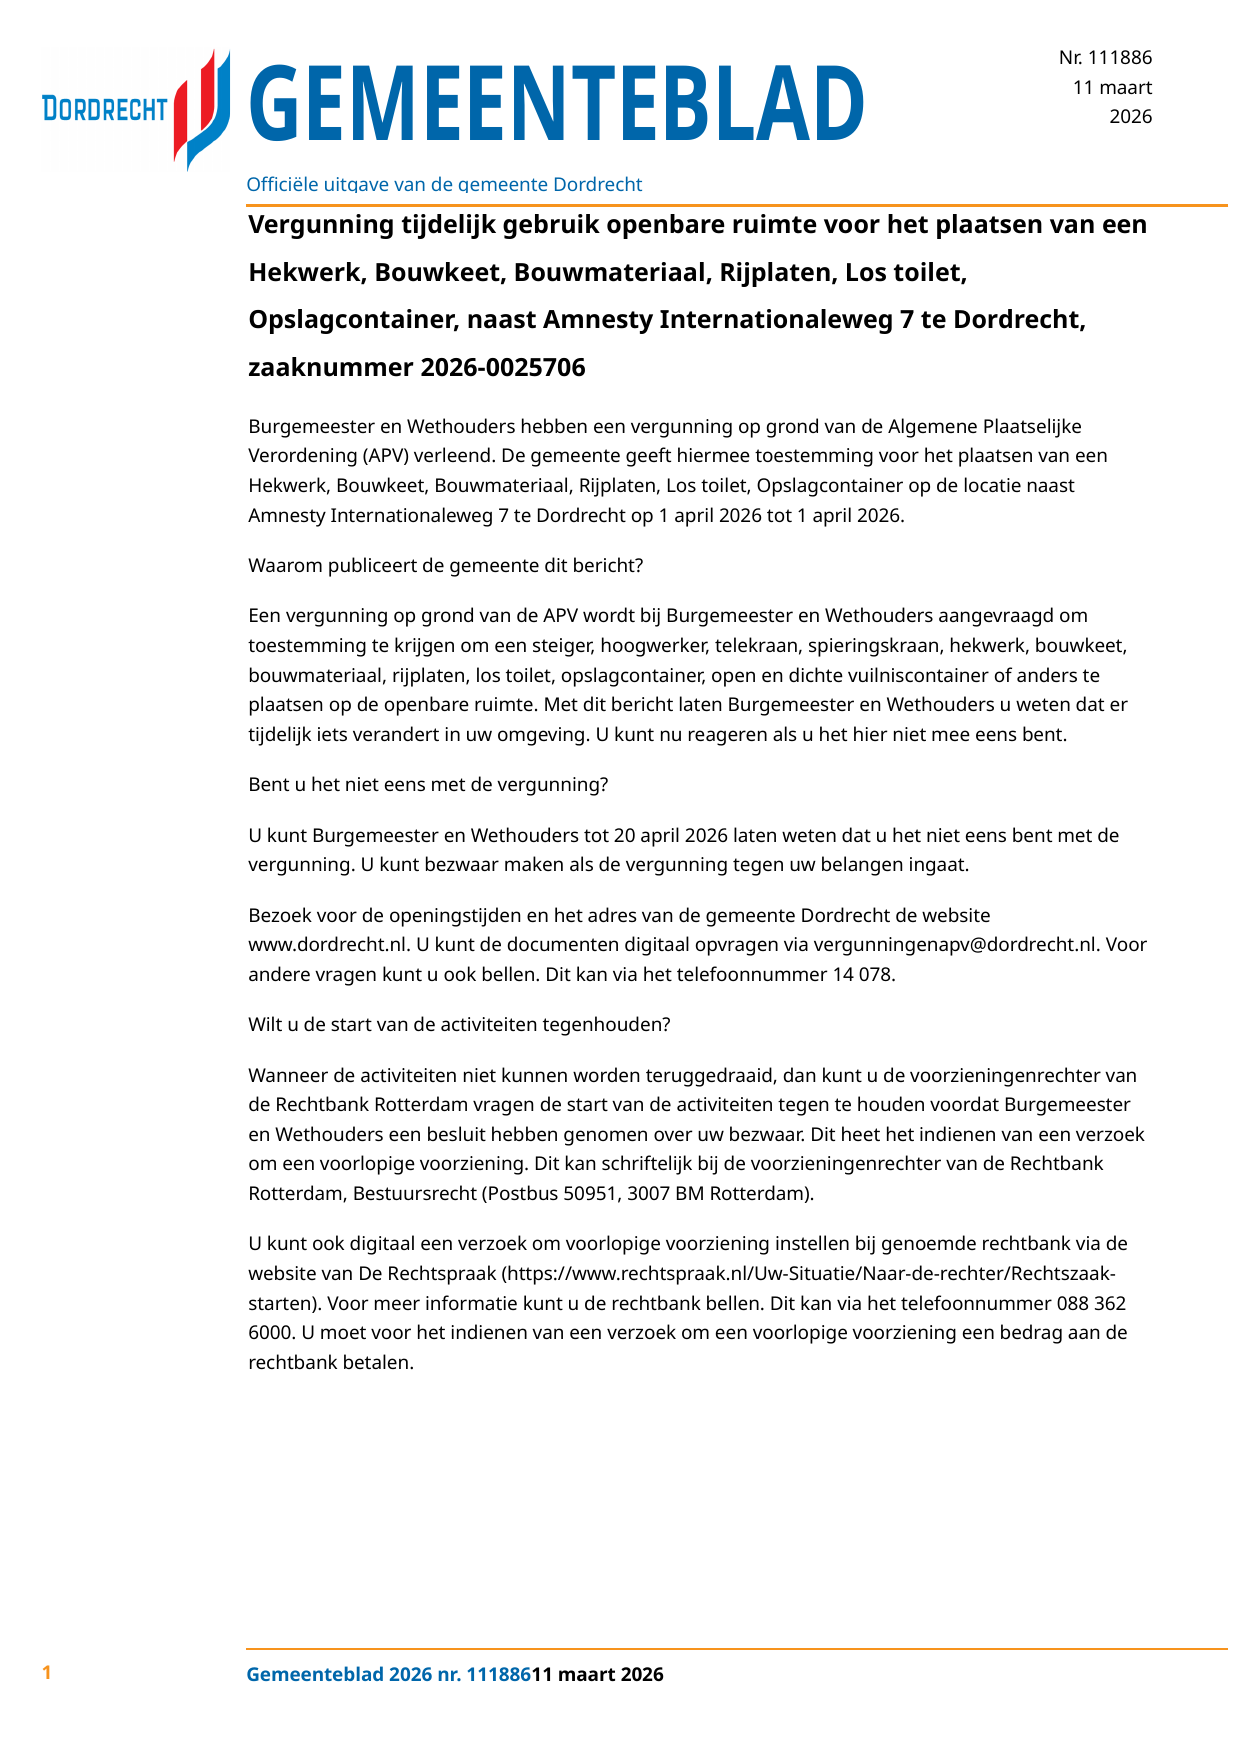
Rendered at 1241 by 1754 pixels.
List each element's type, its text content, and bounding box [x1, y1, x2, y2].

text Bent u het niet eens met de vergunning? [248, 771, 1152, 797]
text Vergunning tijdelijk gebruik openbare ruimte voor het plaatsen van een Hekwerk, Bouwkeet, Bouwmateriaal, Rijplaten, Los toilet, Opslagcontainer, naast Amnesty Internationaleweg 7 te Dordrecht, zaaknummer 2026-0025706 [248, 207, 1152, 384]
text Een vergunning op grond van de APV wordt bij Burgemeester en Wethouders aangevraagd om toestemming te krijgen om een steiger, hoogwerker, telekraan, spieringskraan, hekwerk, bouwkeet, bouwmateriaal, rijplaten, los toilet, opslagcontainer, open en dichte vuilniscontainer of anders te plaatsen op de openbare ruimte. Met dit bericht laten Burgemeester en Wethouders u weten dat er tijdelijk iets verandert in uw omgeving. U kunt nu reageren als u het hier niet mee eens bent. [248, 603, 1152, 747]
text Wilt u de start van de activiteiten tegenhouden? [248, 1011, 1152, 1037]
text Burgemeester en Wethouders hebben een vergunning op grond van de Algemene Plaatselijke Verordening (APV) verleend. De gemeente geeft hiermee toestemming voor het plaatsen van een Hekwerk, Bouwkeet, Bouwmateriaal, Rijplaten, Los toilet, Opslagcontainer op de locatie naast Amnesty Internationaleweg 7 te Dordrecht op 1 april 2026 tot 1 april 2026. [248, 413, 1152, 528]
text Wanneer de activiteiten niet kunnen worden teruggedraaid, dan kunt u de voorzieningenrechter van de Rechtbank Rotterdam vragen de start van de activiteiten tegen te houden voordat Burgemeester en Wethouders een besluit hebben genomen over uw bezwaar. Dit heet het indienen van een verzoek om een voorlopige voorziening. Dit kan schriftelijk bij de voorzieningenrechter van de Rechtbank Rotterdam, Bestuursrecht (Postbus 50951, 3007 BM Rotterdam). [248, 1062, 1152, 1206]
text U kunt ook digitaal een verzoek om voorlopige voorziening instellen bij genoemde rechtbank via de website van De Rechtspraak (https://www.rechtspraak.nl/Uw-Situatie/Naar-de-rechter/Rechtszaak-starten). Voor meer informatie kunt u de rechtbank bellen. Dit kan via het telefoonnummer 088 362 6000. U moet voor het indienen van een verzoek om een voorlopige voorziening een bedrag aan de rechtbank betalen. [248, 1231, 1152, 1375]
text Bezoek voor de openingstijden en het adres van de gemeente Dordrecht de website www.dordrecht.nl. U kunt de documenten digitaal opvragen via vergunningenapv@dordrecht.nl. Voor andere vragen kunt u ook bellen. Dit kan via het telefoonnummer 14 078. [248, 902, 1152, 987]
text Waarom publiceert de gemeente dit bericht? [248, 552, 1152, 578]
picture [41, 47, 231, 172]
text U kunt Burgemeester en Wethouders tot 20 april 2026 laten weten dat u het niet eens bent met de vergunning. U kunt bezwaar maken als de vergunning tegen uw belangen ingaat. [248, 822, 1152, 877]
